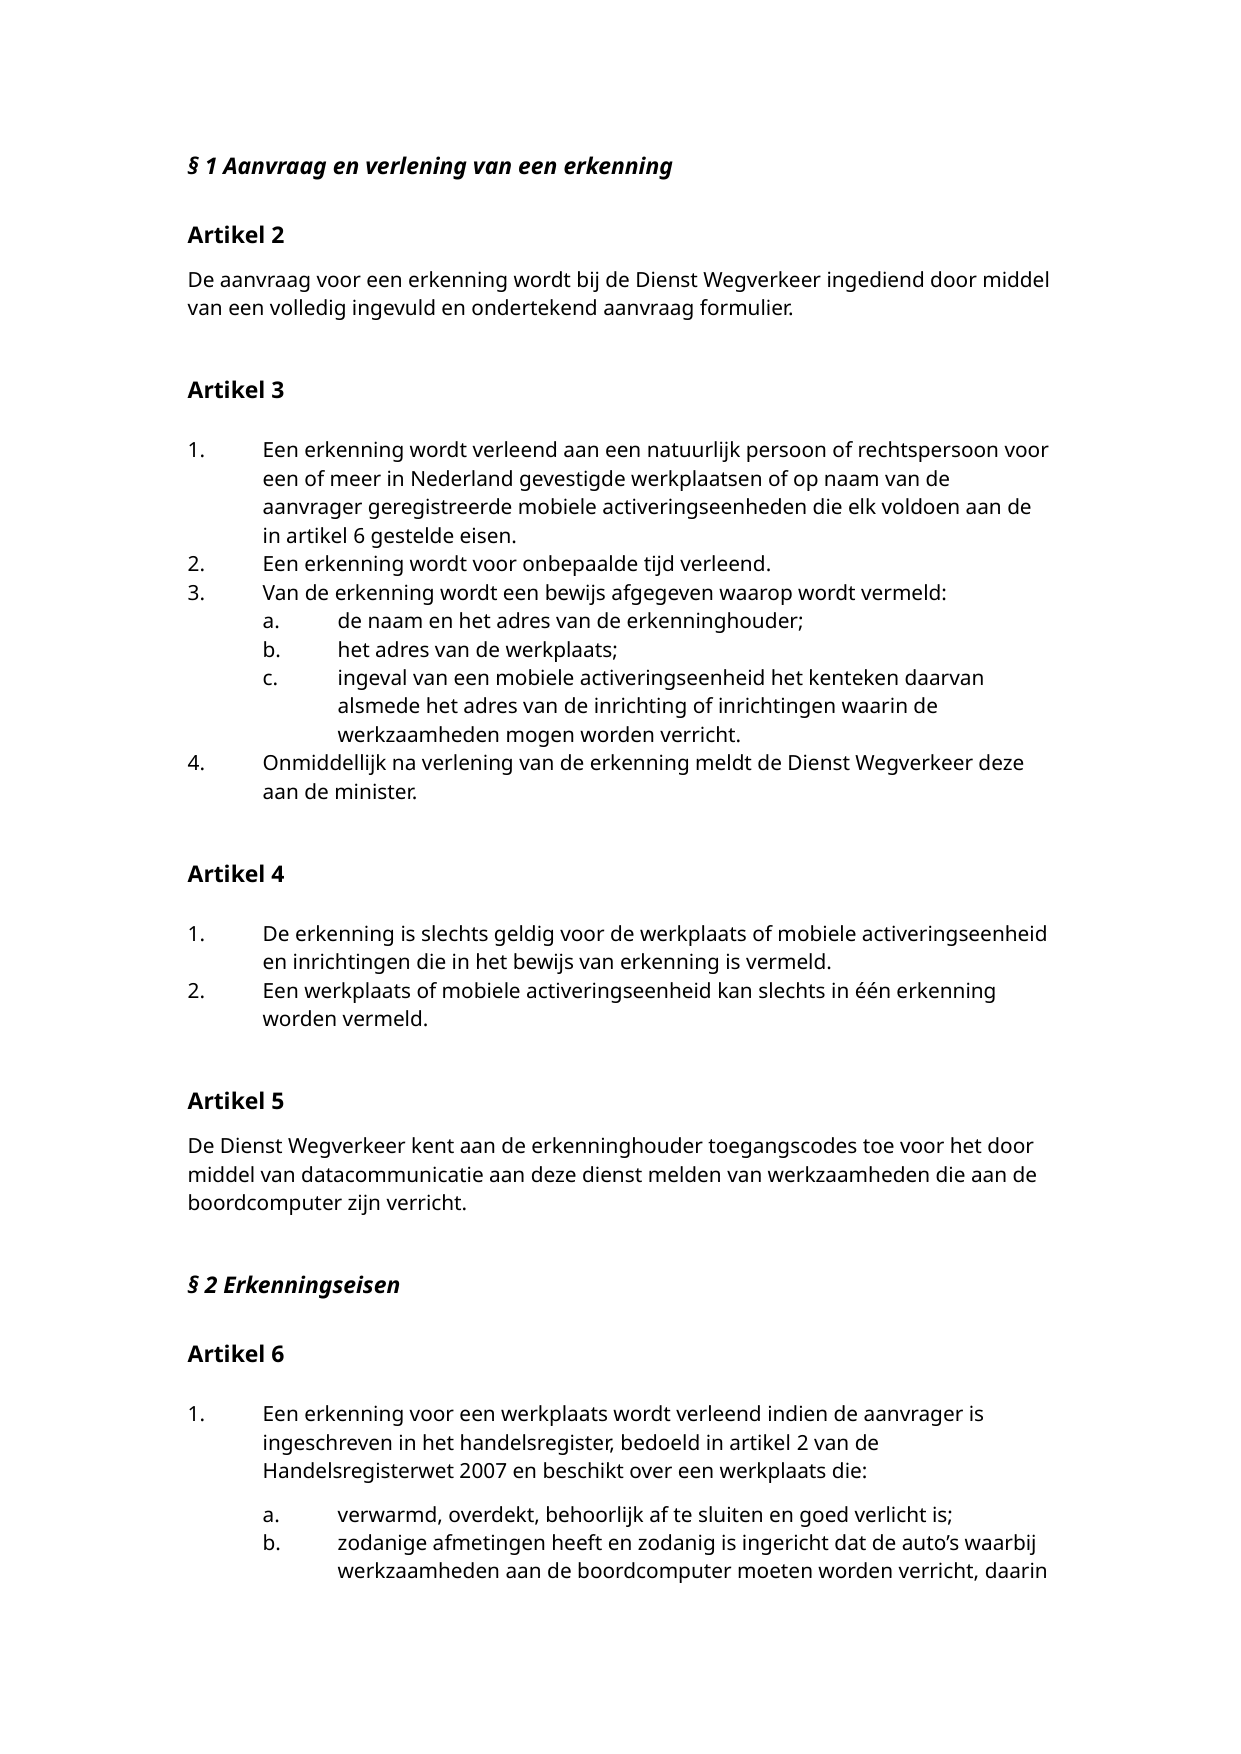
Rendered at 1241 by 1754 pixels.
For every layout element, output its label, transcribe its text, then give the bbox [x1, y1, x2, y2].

subtitle Artikel 4 [187, 858, 1053, 889]
text De Dienst Wegverkeer kent aan de erkenninghouder toegangscodes toe voor het door middel van datacommunicatie aan deze dienst melden van werkzaamheden die aan de boordcomputer zijn verricht. [187, 1132, 1053, 1217]
subtitle Artikel 5 [187, 1085, 1053, 1117]
list het adres van de werkplaats; [262, 635, 1053, 663]
subtitle Artikel 2 [187, 219, 1053, 250]
list de naam en het adres van de erkenninghouder; [262, 606, 1053, 635]
subtitle § 2 Erkenningseisen [187, 1269, 1053, 1301]
text De aanvraag voor een erkenning wordt bij de Dienst Wegverkeer ingediend door middel van een volledig ingevuld en ondertekend aanvraag formulier. [187, 265, 1053, 322]
list verwarmd, overdekt, behoorlijk af te sluiten en goed verlicht is; [262, 1500, 1053, 1528]
list Een werkplaats of mobiele activeringseenheid kan slechts in één erkenning worden vermeld. [187, 976, 1053, 1033]
list ingeval van een mobiele activeringseenheid het kenteken daarvan alsmede het adres van de inrichting of inrichtingen waarin de werkzaamheden mogen worden verricht. [262, 663, 1053, 748]
subtitle § 1 Aanvraag en verlening van een erkenning [187, 150, 1053, 181]
subtitle Artikel 3 [187, 374, 1053, 406]
list Een erkenning wordt voor onbepaalde tijd verleend. [187, 549, 1053, 578]
list zodanige afmetingen heeft en zodanig is ingericht dat de auto’s waarbij werkzaamheden aan de boordcomputer moeten worden verricht, daarin [262, 1528, 1053, 1585]
subtitle Artikel 6 [187, 1338, 1053, 1369]
list Onmiddellijk na verlening van de erkenning meldt de Dienst Wegverkeer deze aan de minister. [187, 748, 1053, 805]
list De erkenning is slechts geldig voor de werkplaats of mobiele activeringseenheid en inrichtingen die in het bewijs van erkenning is vermeld. [187, 919, 1053, 976]
list Een erkenning wordt verleend aan een natuurlijk persoon of rechtspersoon voor een of meer in Nederland gevestigde werkplaatsen of op naam van de aanvrager geregistreerde mobiele activeringseenheden die elk voldoen aan de in artikel 6 gestelde eisen. [187, 436, 1053, 549]
list Een erkenning voor een werkplaats wordt verleend indien de aanvrager is ingeschreven in het handelsregister, bedoeld in artikel 2 van de Handelsregisterwet 2007 en beschikt over een werkplaats die: [187, 1399, 1053, 1485]
list Van de erkenning wordt een bewijs afgegeven waarop wordt vermeld: [187, 578, 1053, 606]
